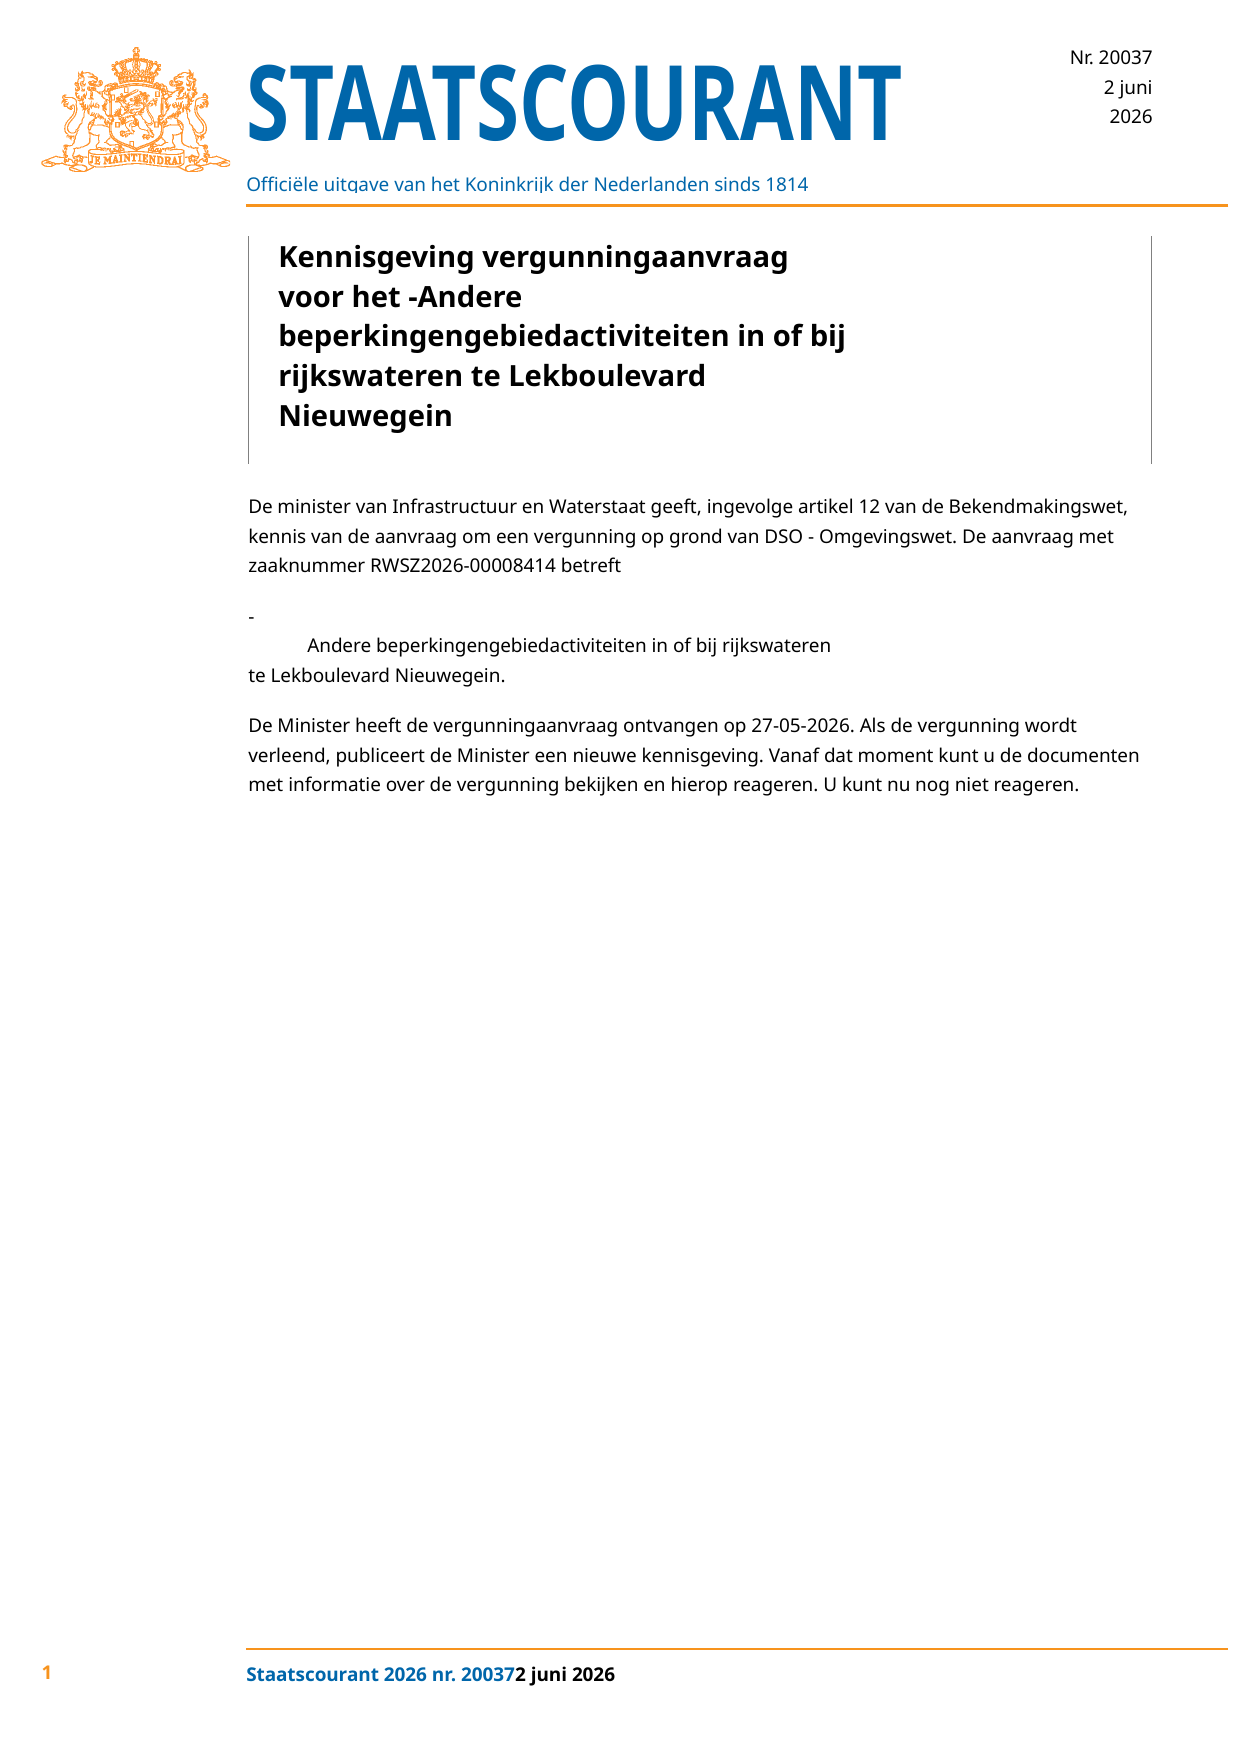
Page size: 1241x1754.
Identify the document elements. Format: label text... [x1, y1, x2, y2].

text De minister van Infrastructuur en Waterstaat geeft, ingevolge artikel 12 van de Bekendmakingswet, kennis van de aanvraag om een vergunning op grond van DSO - Omgevingswet. De aanvraag met zaaknummer RWSZ2026-00008414 betreft [248, 493, 1152, 578]
picture [912, 236, 1090, 414]
text te Lekboulevard Nieuwegein. [248, 662, 1152, 688]
text De Minister heeft de vergunningaanvraag ontvangen op 27-05-2026. Als de vergunning wordt verleend, publiceert de Minister een nieuwe kennisgeving. Vanaf dat moment kunt u de documenten met informatie over de vergunning bekijken en hierop reageren. U kunt nu nog niet reageren. [248, 712, 1152, 797]
table_header [1090, 236, 1151, 413]
list Andere beperkingengebiedactiviteiten in of bij rijkswateren [248, 632, 1152, 658]
table_header [850, 236, 912, 413]
picture [41, 47, 231, 172]
table_header [850, 414, 1151, 464]
table_header Kennisgeving vergunningaanvraag voor het -Andere beperkingengebiedactiviteiten in of bij rijkswateren te Lekboulevard Nieuwegein [249, 236, 850, 464]
